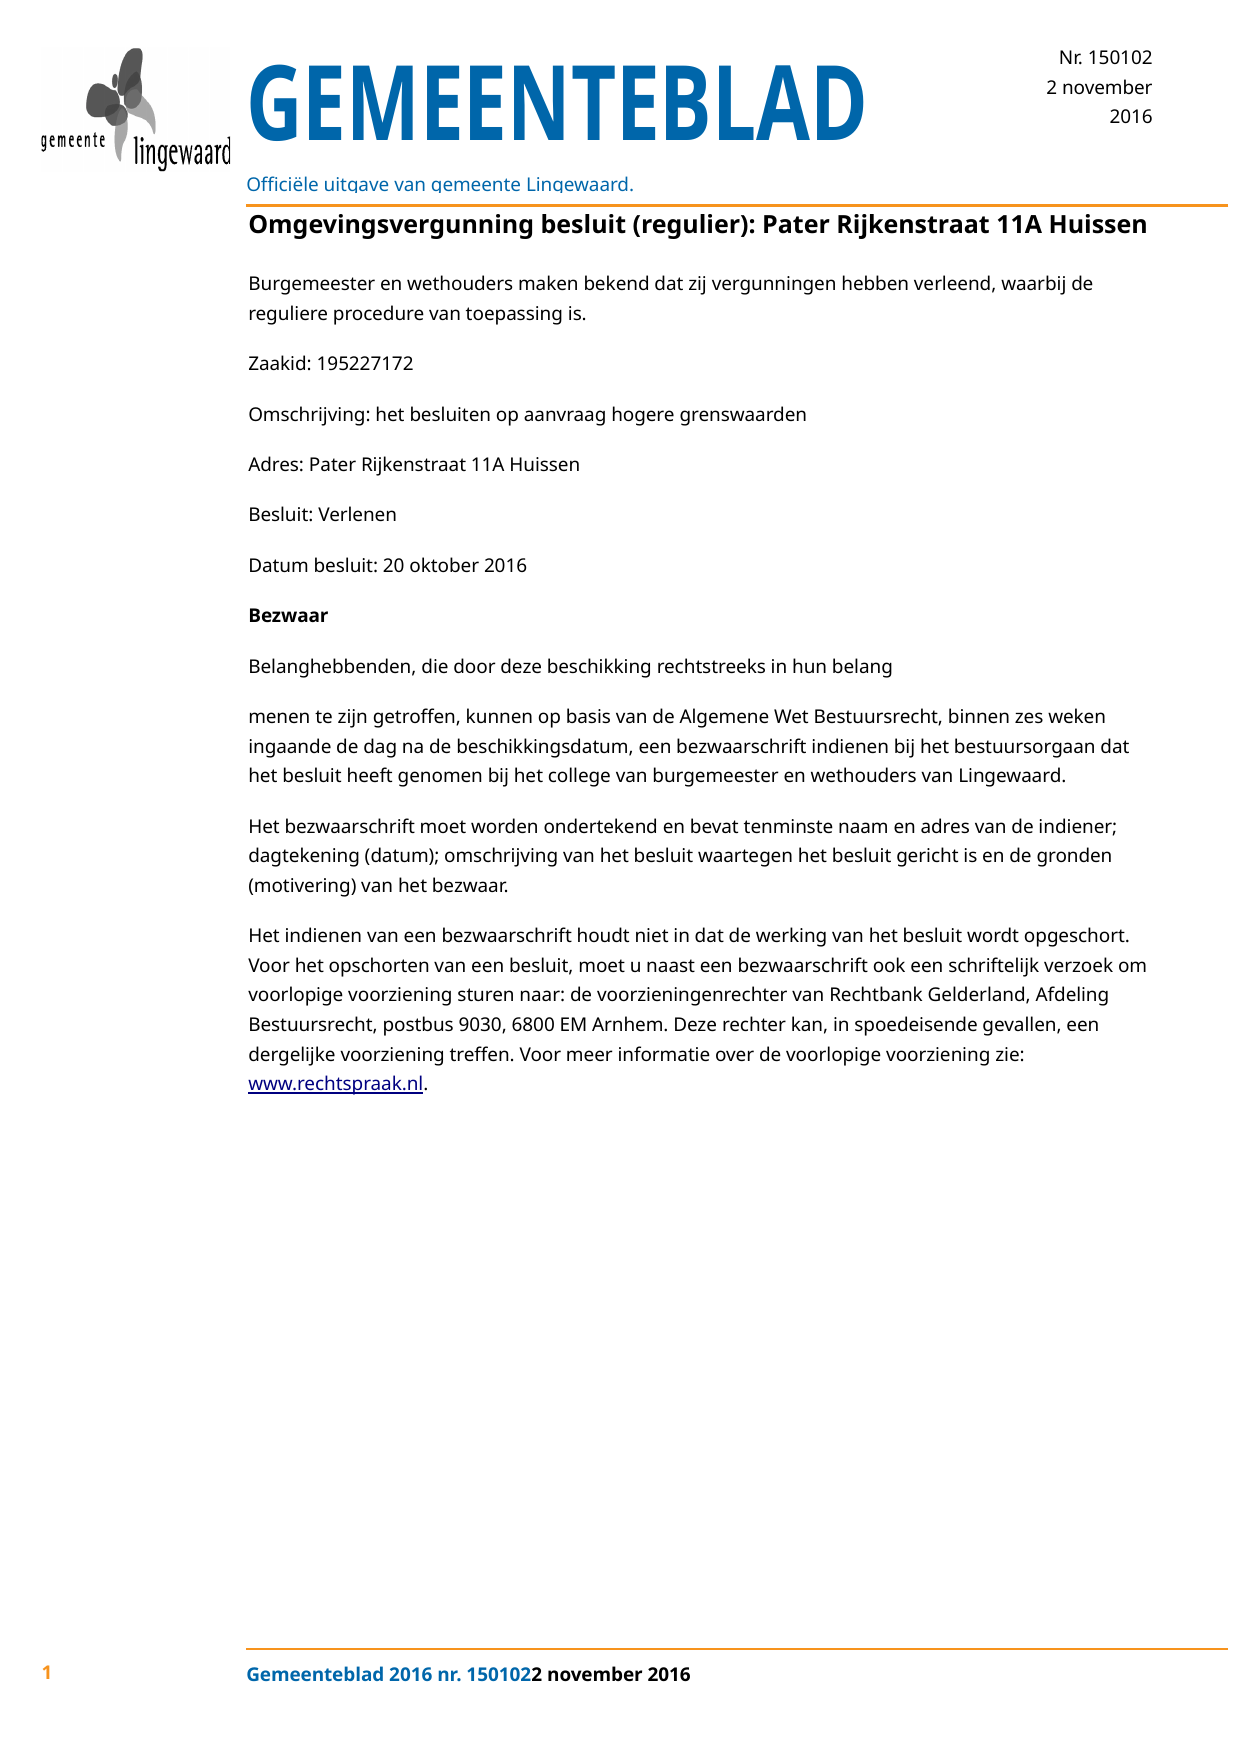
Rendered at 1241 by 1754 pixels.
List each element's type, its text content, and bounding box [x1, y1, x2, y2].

text Belanghebbenden, die door deze beschikking rechtstreeks in hun belang [248, 653, 1152, 678]
text Omschrijving: het besluiten op aanvraag hogere grenswaarden [248, 401, 1152, 426]
text Besluit: Verlenen [248, 502, 1152, 527]
text Omgevingsvergunning besluit (regulier): Pater Rijkenstraat 11A Huissen [248, 207, 1152, 241]
text Het bezwaarschrift moet worden ondertekend en bevat tenminste naam en adres van de indiener; dagtekening (datum); omschrijving van het besluit waartegen het besluit gericht is en de gronden (motivering) van het bezwaar. [248, 813, 1152, 898]
text menen te zijn getroffen, kunnen op basis van de Algemene Wet Bestuursrecht, binnen zes weken ingaande de dag na de beschikkingsdatum, een bezwaarschrift indienen bij het bestuursorgaan dat het besluit heeft genomen bij het college van burgemeester en wethouders van Lingewaard. [248, 703, 1152, 788]
text Het indienen van een bezwaarschrift houdt niet in dat de werking van het besluit wordt opgeschort. Voor het opschorten van een besluit, moet u naast een bezwaarschrift ook een schriftelijk verzoek om voorlopige voorziening sturen naar: de voorzieningenrechter van Rechtbank Gelderland, Afdeling Bestuursrecht, postbus 9030, 6800 EM Arnhem. Deze rechter kan, in spoedeisende gevallen, een dergelijke voorziening treffen. Voor meer informatie over de voorlopige voorziening zie: www.rechtspraak.nl. [248, 922, 1152, 1096]
text Zaakid: 195227172 [248, 350, 1152, 376]
text Bezwaar [248, 602, 1152, 628]
text Adres: Pater Rijkenstraat 11A Huissen [248, 451, 1152, 477]
text Burgemeester en wethouders maken bekend dat zij vergunningen hebben verleend, waarbij de reguliere procedure van toepassing is. [248, 270, 1152, 326]
picture [41, 47, 231, 172]
text Datum besluit: 20 oktober 2016 [248, 552, 1152, 578]
